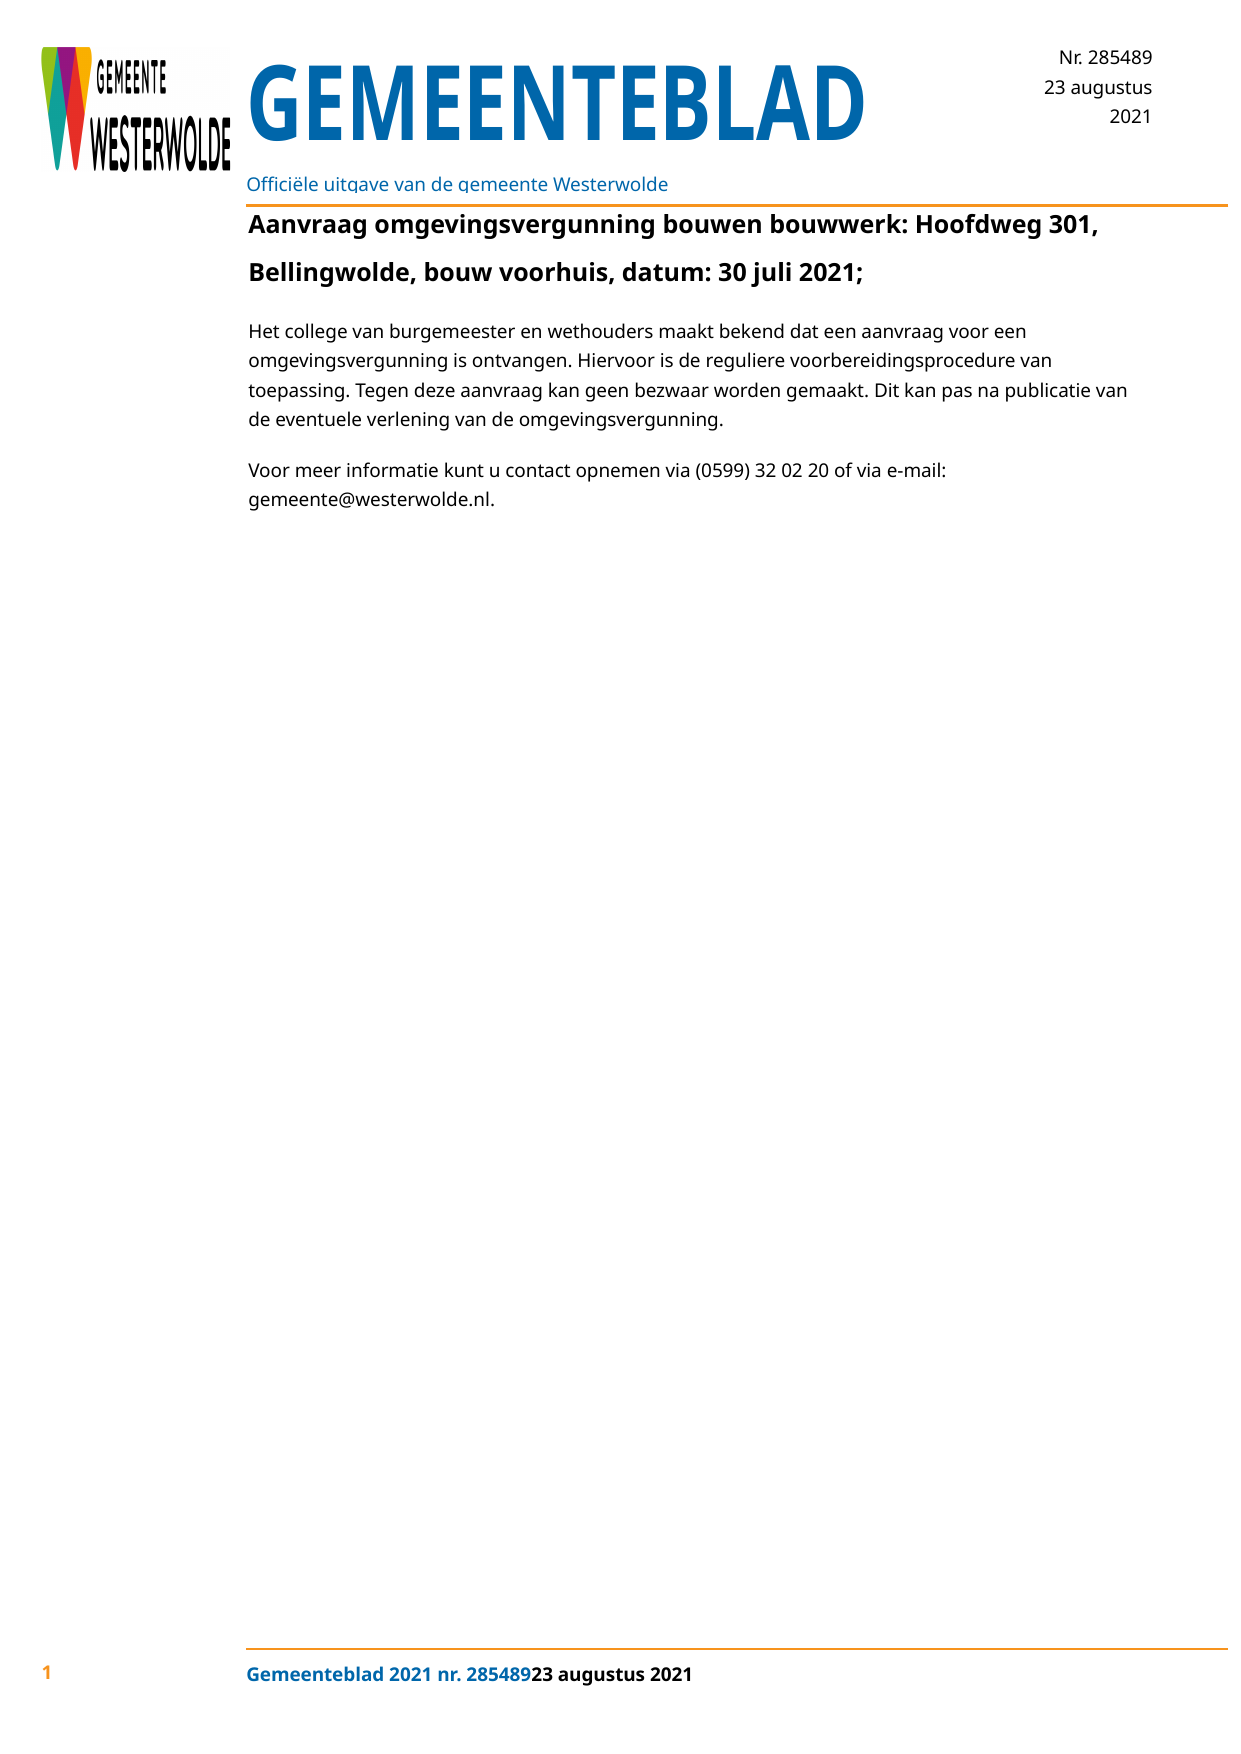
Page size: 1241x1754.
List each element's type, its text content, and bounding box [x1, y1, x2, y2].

picture [41, 47, 231, 172]
text Aanvraag omgevingsvergunning bouwen bouwwerk: Hoofdweg 301, Bellingwolde, bouw voorhuis, datum: 30 juli 2021; [248, 207, 1152, 288]
text Het college van burgemeester en wethouders maakt bekend dat een aanvraag voor een omgevingsvergunning is ontvangen. Hiervoor is de reguliere voorbereidingsprocedure van toepassing. Tegen deze aanvraag kan geen bezwaar worden gemaakt. Dit kan pas na publicatie van de eventuele verlening van de omgevingsvergunning. [248, 318, 1152, 432]
text Voor meer informatie kunt u contact opnemen via (0599) 32 02 20 of via e-mail: gemeente@westerwolde.nl. [248, 457, 1152, 512]
